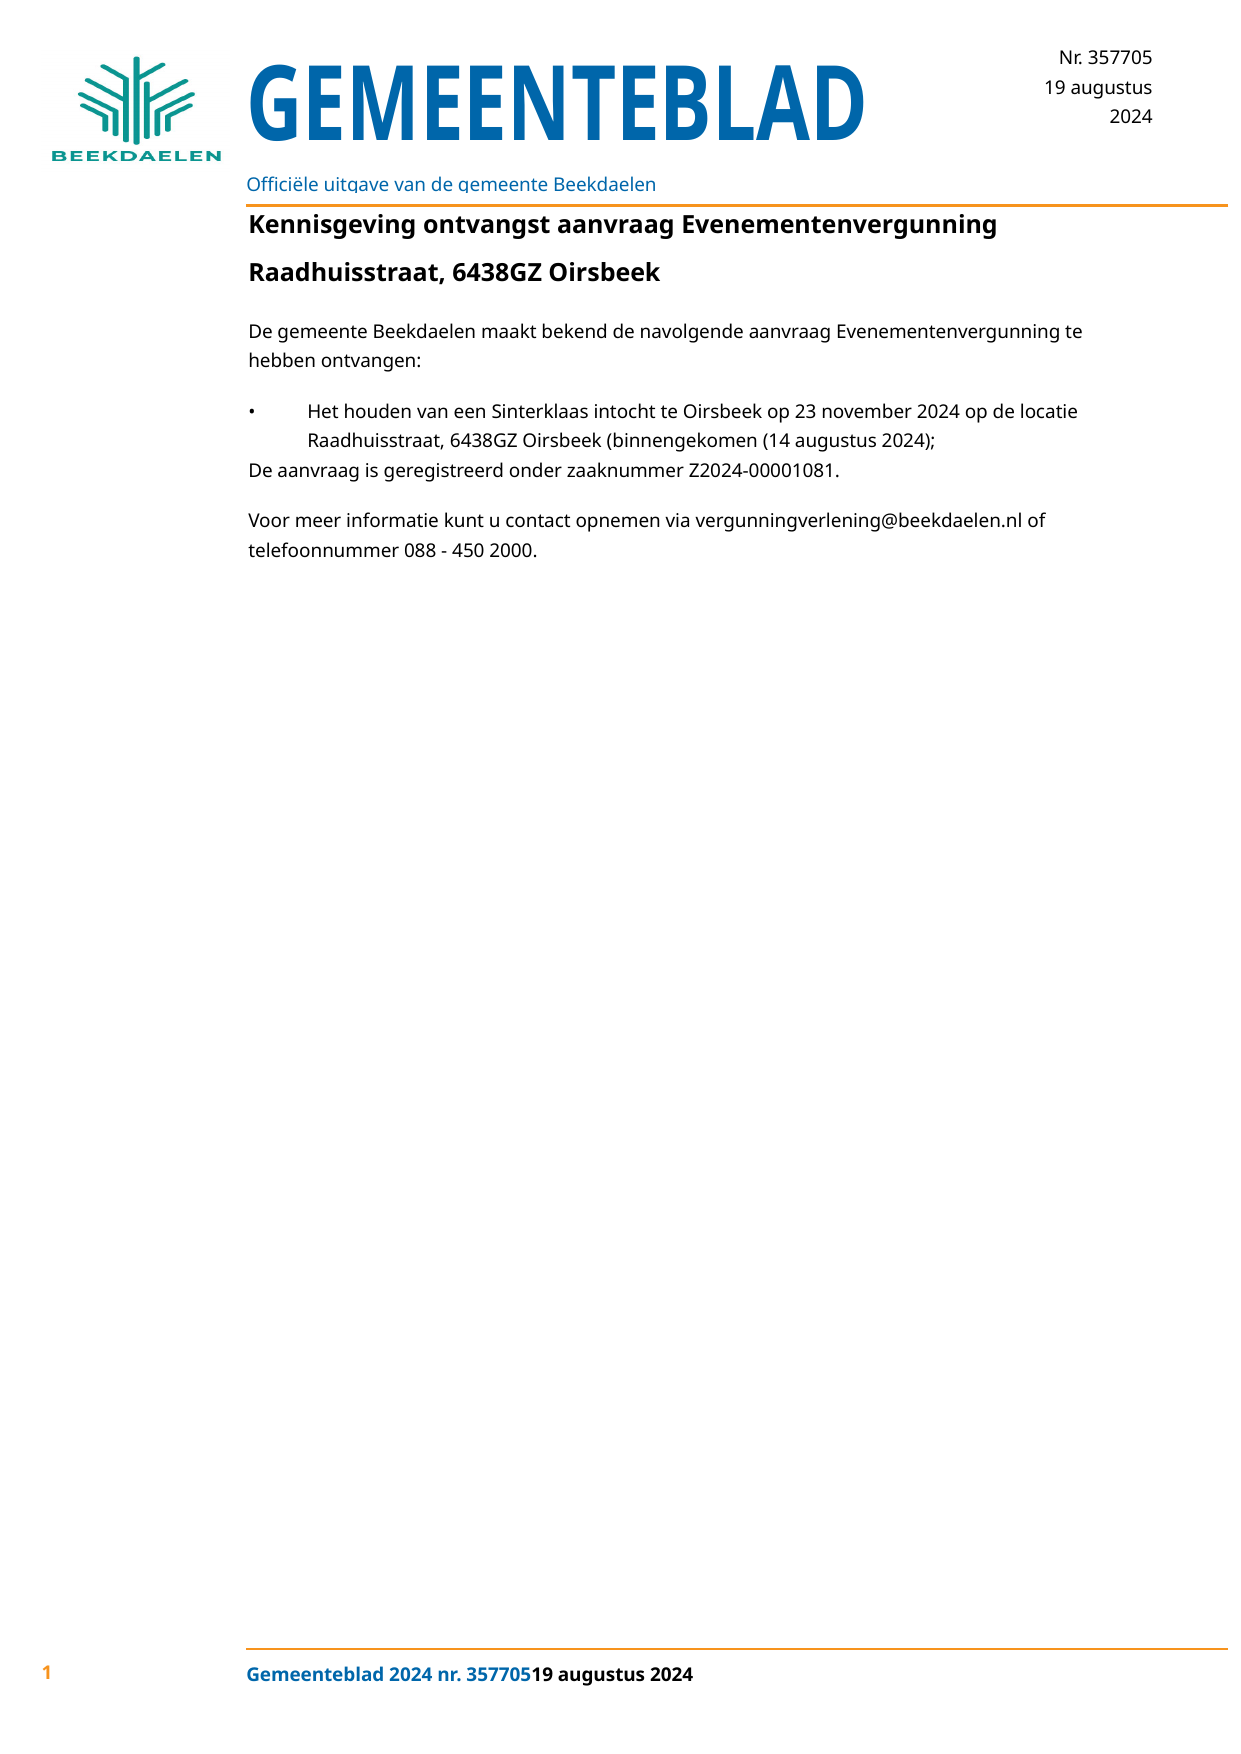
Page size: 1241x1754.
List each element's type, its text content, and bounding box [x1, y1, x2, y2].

text De aanvraag is geregistreerd onder zaaknummer Z2024-00001081. [248, 457, 1152, 483]
text Voor meer informatie kunt u contact opnemen via vergunningverlening@beekdaelen.nl of telefoonnummer 088 - 450 2000. [248, 507, 1152, 563]
picture [41, 47, 231, 172]
text Kennisgeving ontvangst aanvraag Evenementenvergunning Raadhuisstraat, 6438GZ Oirsbeek [248, 207, 1152, 288]
list Het houden van een Sinterklaas intocht te Oirsbeek op 23 november 2024 op de locatie Raadhuisstraat, 6438GZ Oirsbeek (binnengekomen (14 augustus 2024); [248, 398, 1152, 453]
text De gemeente Beekdaelen maakt bekend de navolgende aanvraag Evenementenvergunning te hebben ontvangen: [248, 318, 1152, 373]
